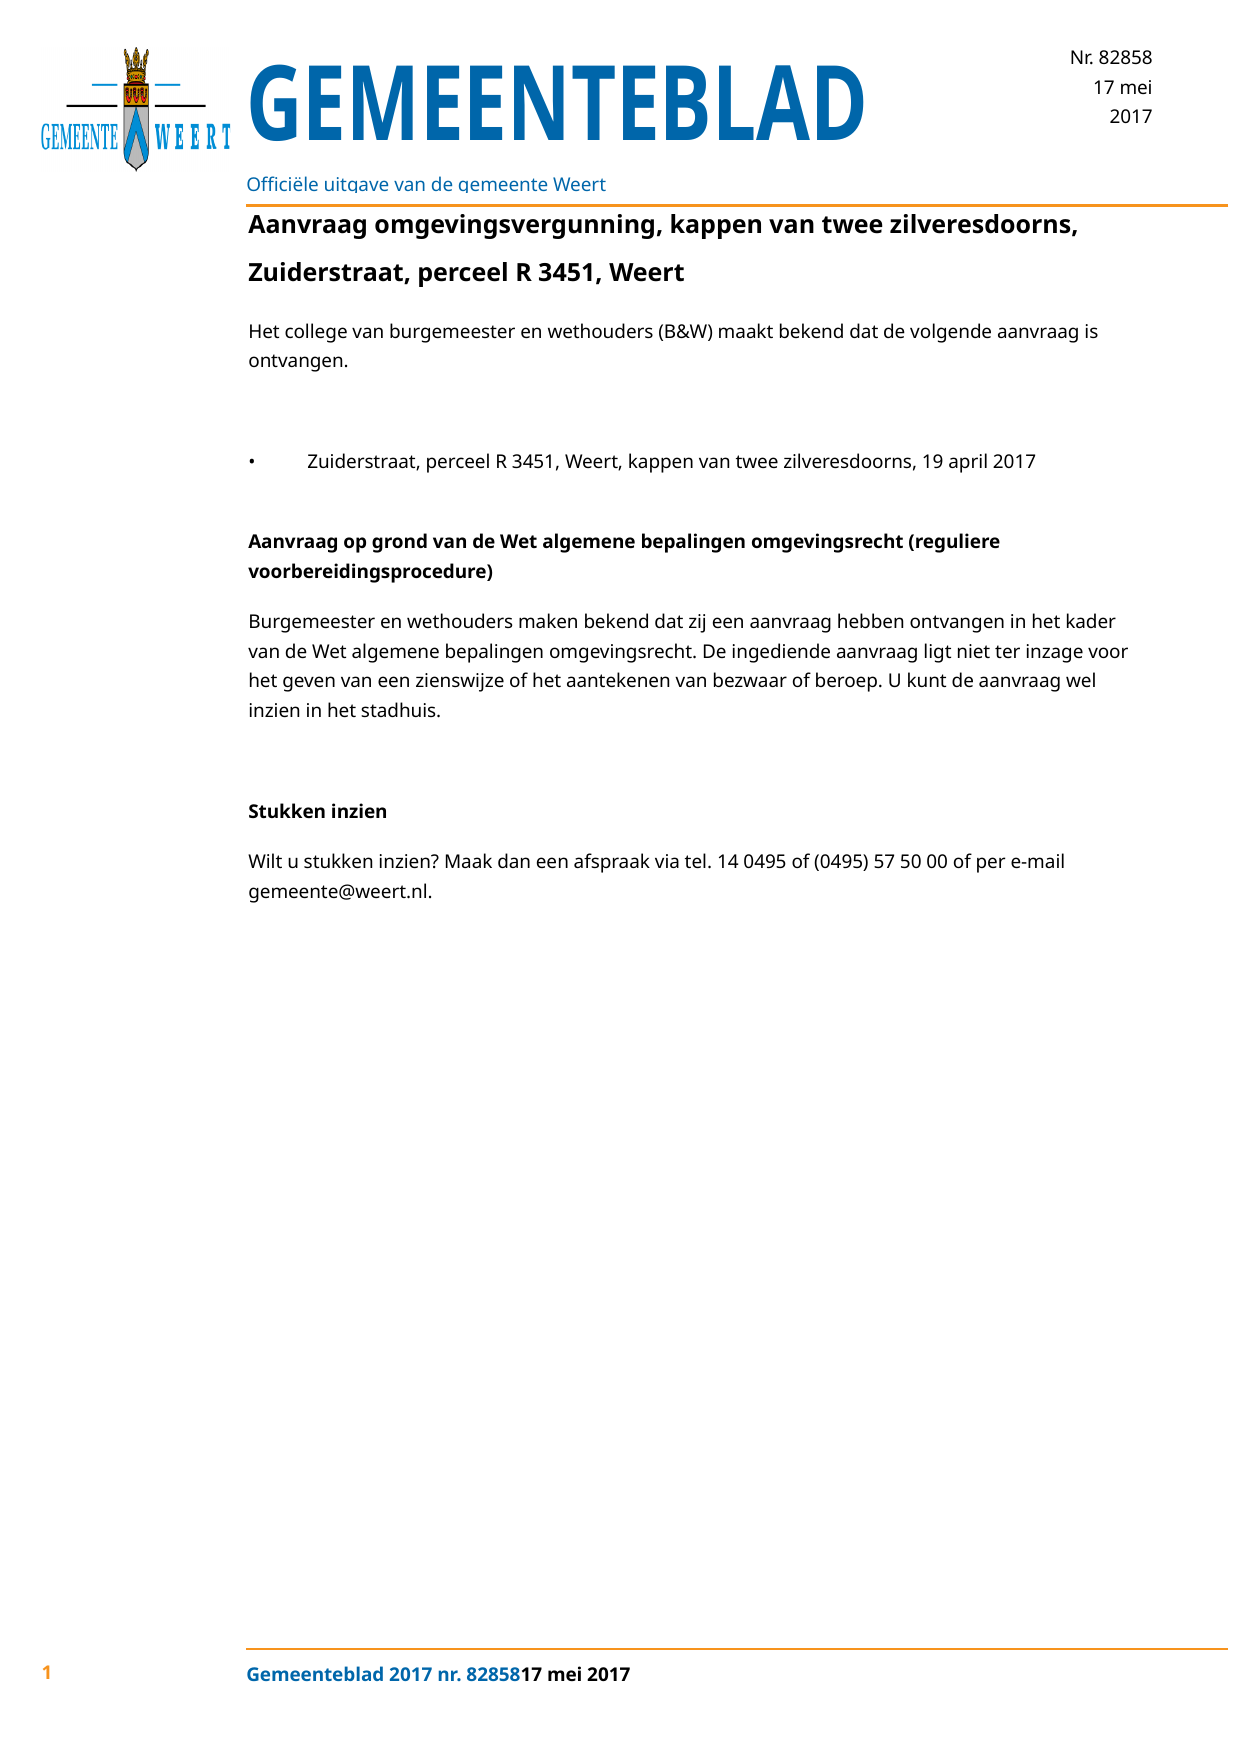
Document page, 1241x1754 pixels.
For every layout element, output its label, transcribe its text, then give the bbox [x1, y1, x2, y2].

text Burgemeester en wethouders maken bekend dat zij een aanvraag hebben ontvangen in het kader van de Wet algemene bepalingen omgevingsrecht. De ingediende aanvraag ligt niet ter inzage voor het geven van een zienswijze of het aantekenen van bezwaar of beroep. U kunt de aanvraag wel inzien in het stadhuis. [248, 608, 1152, 723]
text Aanvraag omgevingsvergunning, kappen van twee zilveresdoorns, Zuiderstraat, perceel R 3451, Weert [248, 207, 1152, 288]
list Zuiderstraat, perceel R 3451, Weert, kappen van twee zilveresdoorns, 19 april 2017 [248, 448, 1152, 474]
picture [41, 47, 231, 172]
text Wilt u stukken inzien? Maak dan een afspraak via tel. 14 0495 of (0495) 57 50 00 of per e-mail gemeente@weert.nl. [248, 848, 1152, 904]
text Het college van burgemeester en wethouders (B&W) maakt bekend dat de volgende aanvraag is ontvangen. [248, 318, 1152, 373]
text Stukken inzien [248, 798, 1152, 824]
text Aanvraag op grond van de Wet algemene bepalingen omgevingsrecht (reguliere voorbereidingsprocedure) [248, 528, 1152, 584]
